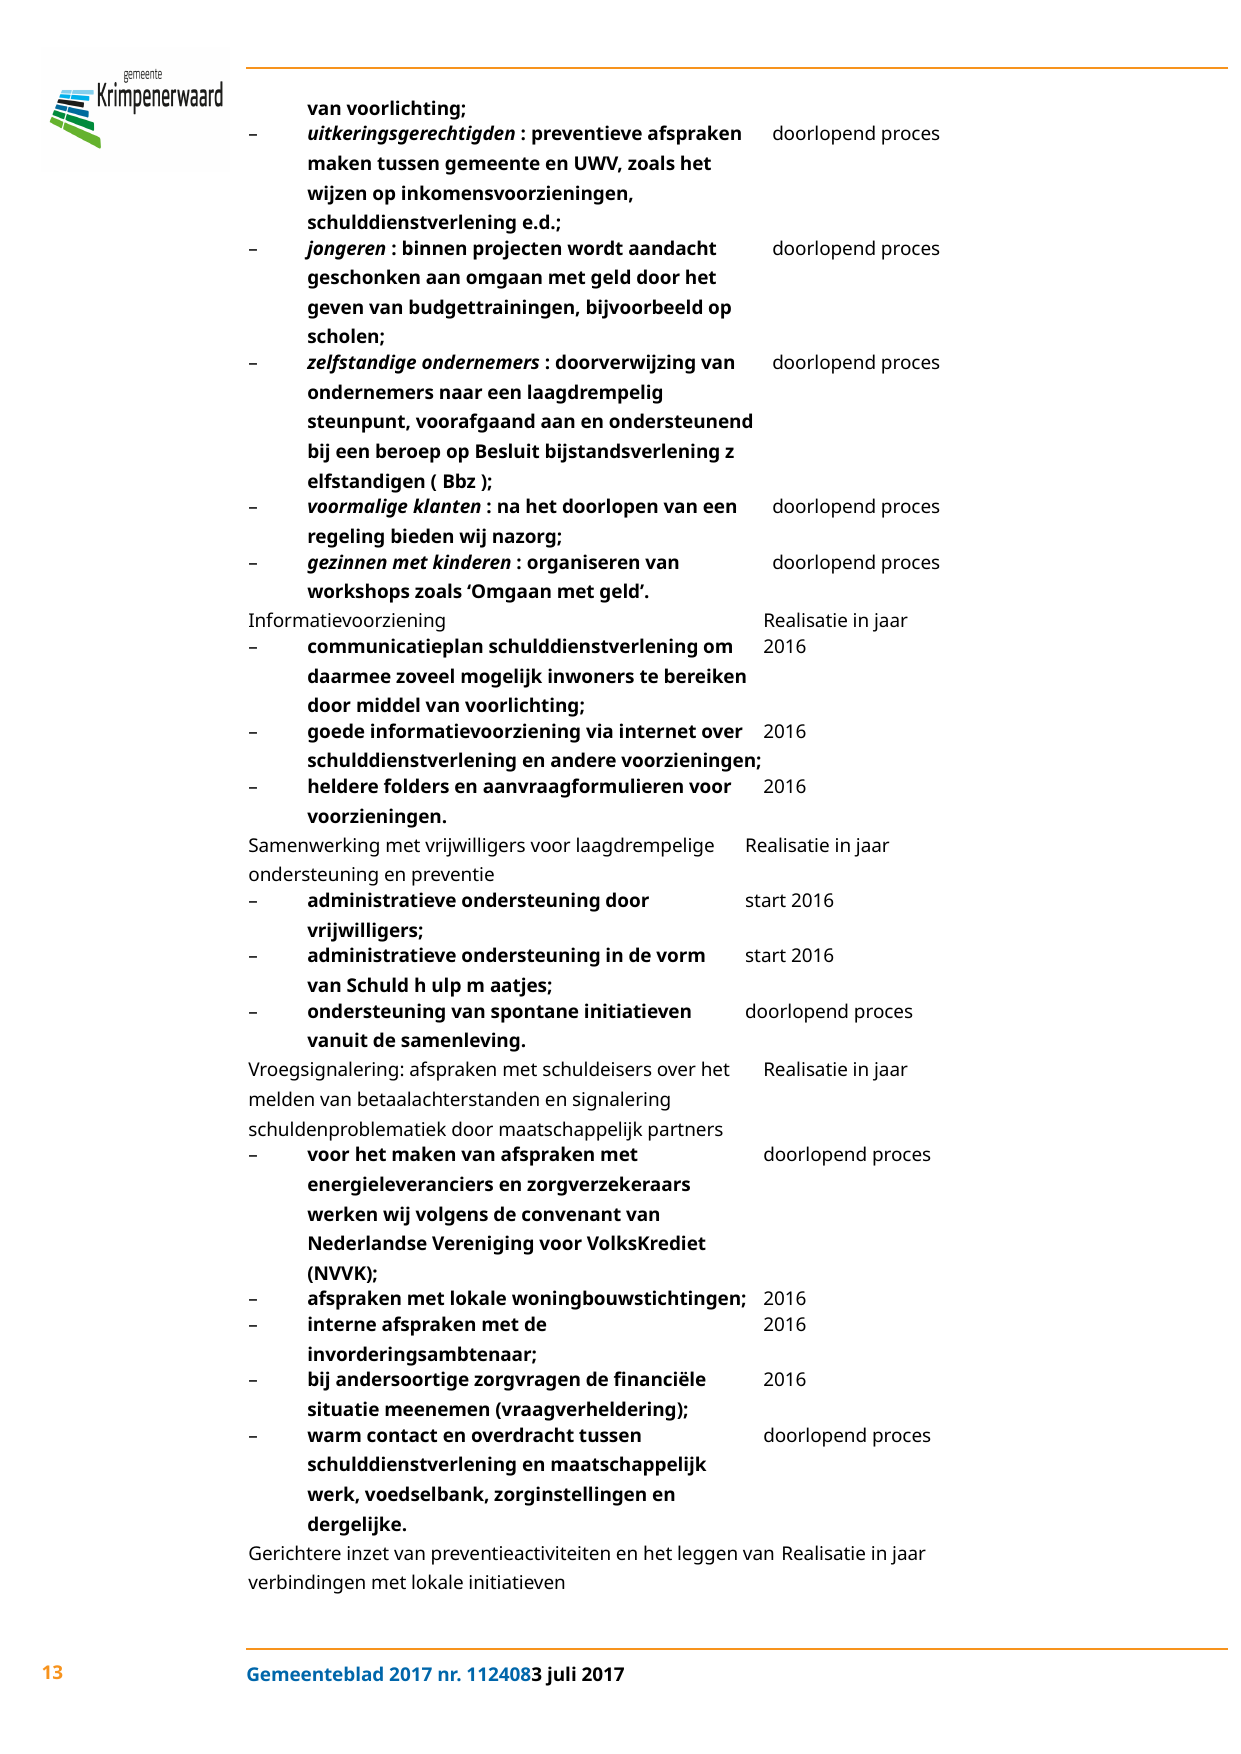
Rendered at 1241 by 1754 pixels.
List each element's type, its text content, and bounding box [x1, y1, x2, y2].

table_cell goede informatievoorziening via internet over schulddienstverlening en andere voorzieningen; [248, 718, 763, 773]
table_cell [772, 95, 1152, 121]
table_cell doorlopend proces [763, 1422, 1152, 1536]
table_cell 2016 [763, 774, 1152, 829]
table_cell doorlopend proces [772, 350, 1152, 493]
table_cell administratieve ondersteuning in de vorm van Schuld h ulp m aatjes; [248, 943, 745, 998]
table_cell heldere folders en aanvraagformulieren voor voorzieningen. [248, 774, 763, 829]
table_cell interne afspraken met de invorderingsambtenaar; [248, 1311, 763, 1367]
table_cell gezinnen met kinderen : organiseren van workshops zoals ‘Omgaan met geld’. [248, 549, 772, 604]
table_cell doorlopend proces [772, 121, 1152, 235]
table_header Realisatie in jaar [763, 608, 1152, 633]
table_header Realisatie in jaar [781, 1540, 1152, 1595]
table_cell warm contact en overdracht tussen schulddienstverlening en maatschappelijk werk, voedselbank, zorginstellingen en dergelijke. [248, 1422, 763, 1536]
table_cell 2016 [763, 1286, 1152, 1311]
table_cell doorlopend proces [763, 1142, 1152, 1286]
table_cell afspraken met lokale woningbouwstichtingen; [248, 1286, 763, 1311]
table_cell administratieve ondersteuning door vrijwilligers; [248, 888, 745, 943]
table_header Vroegsignalering: afspraken met schuldeisers over het melden van betaalachterstanden en signalering schuldenproblematiek door maatschappelijk partners [248, 1057, 763, 1142]
table_cell doorlopend proces [772, 549, 1152, 604]
table_cell doorlopend proces [772, 235, 1152, 349]
table_cell voor het maken van afspraken met energieleveranciers en zorgverzekeraars werken wij volgens de convenant van Nederlandse Vereniging voor VolksKrediet (NVVK); [248, 1142, 763, 1286]
table_cell 2016 [763, 633, 1152, 718]
table_header Samenwerking met vrijwilligers voor laagdrempelige ondersteuning en preventie [248, 832, 745, 887]
table_cell 2016 [763, 718, 1152, 773]
table_header Gerichtere inzet van preventieactiviteiten en het leggen van verbindingen met lokale initiatieven [248, 1540, 781, 1595]
table_header Informatievoorziening [248, 608, 763, 633]
table_header Realisatie in jaar [763, 1057, 1152, 1142]
table_cell start 2016 [745, 888, 1152, 943]
table_cell 2016 [763, 1367, 1152, 1422]
table_cell uitkeringsgerechtigden : preventieve afspraken maken tussen gemeente en UWV, zoals het wijzen op inkomensvoorzieningen, schulddienstverlening e.d.; [248, 121, 772, 235]
table_cell bij andersoortige zorgvragen de financiële situatie meenemen (vraagverheldering); [248, 1367, 763, 1422]
table_cell zelfstandige ondernemers : doorverwijzing van ondernemers naar een laagdrempelig steunpunt, voorafgaand aan en ondersteunend bij een beroep op Besluit bijstandsverlening z elfstandigen ( Bbz ); [248, 350, 772, 493]
table_cell 2016 [763, 1311, 1152, 1367]
table_cell doorlopend proces [745, 998, 1152, 1053]
table_cell doorlopend proces [772, 494, 1152, 549]
table_cell van voorlichting; [248, 95, 772, 121]
table_cell voormalige klanten : na het doorlopen van een regeling bieden wij nazorg; [248, 494, 772, 549]
table_cell start 2016 [745, 943, 1152, 998]
table_cell ondersteuning van spontane initiatieven vanuit de samenleving. [248, 998, 745, 1053]
table_cell jongeren : binnen projecten wordt aandacht geschonken aan omgaan met geld door het geven van budgettrainingen, bijvoorbeeld op scholen; [248, 235, 772, 349]
picture [41, 47, 231, 172]
table_cell communicatieplan schulddienstverlening om daarmee zoveel mogelijk inwoners te bereiken door middel van voorlichting; [248, 633, 763, 718]
table_header Realisatie in jaar [745, 832, 1152, 887]
